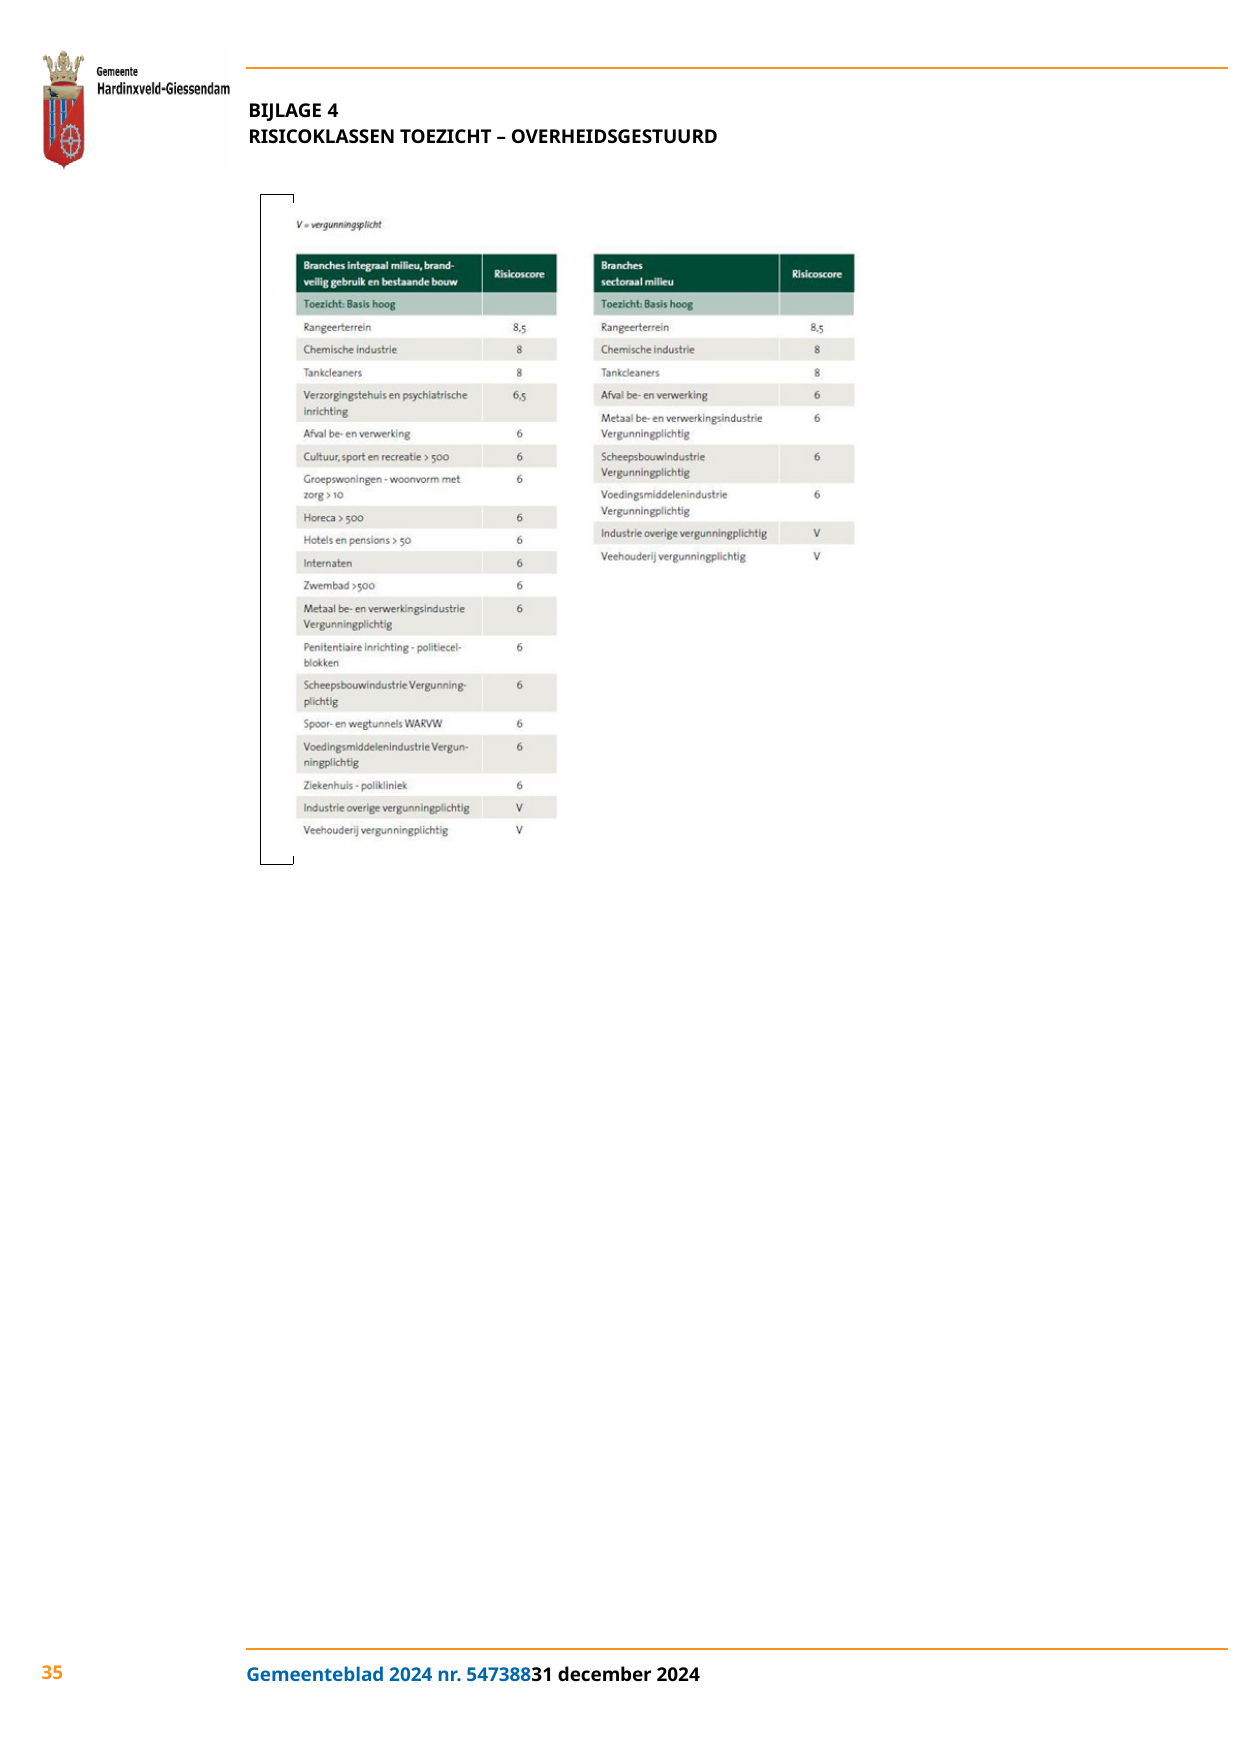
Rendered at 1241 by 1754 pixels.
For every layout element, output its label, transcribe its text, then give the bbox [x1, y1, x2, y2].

picture [41, 47, 231, 172]
text BIJLAGE 4 [248, 95, 1152, 123]
text RISICOKLASSEN TOEZICHT – OVERHEIDSGESTUURD [248, 123, 1152, 149]
picture [268, 203, 889, 856]
